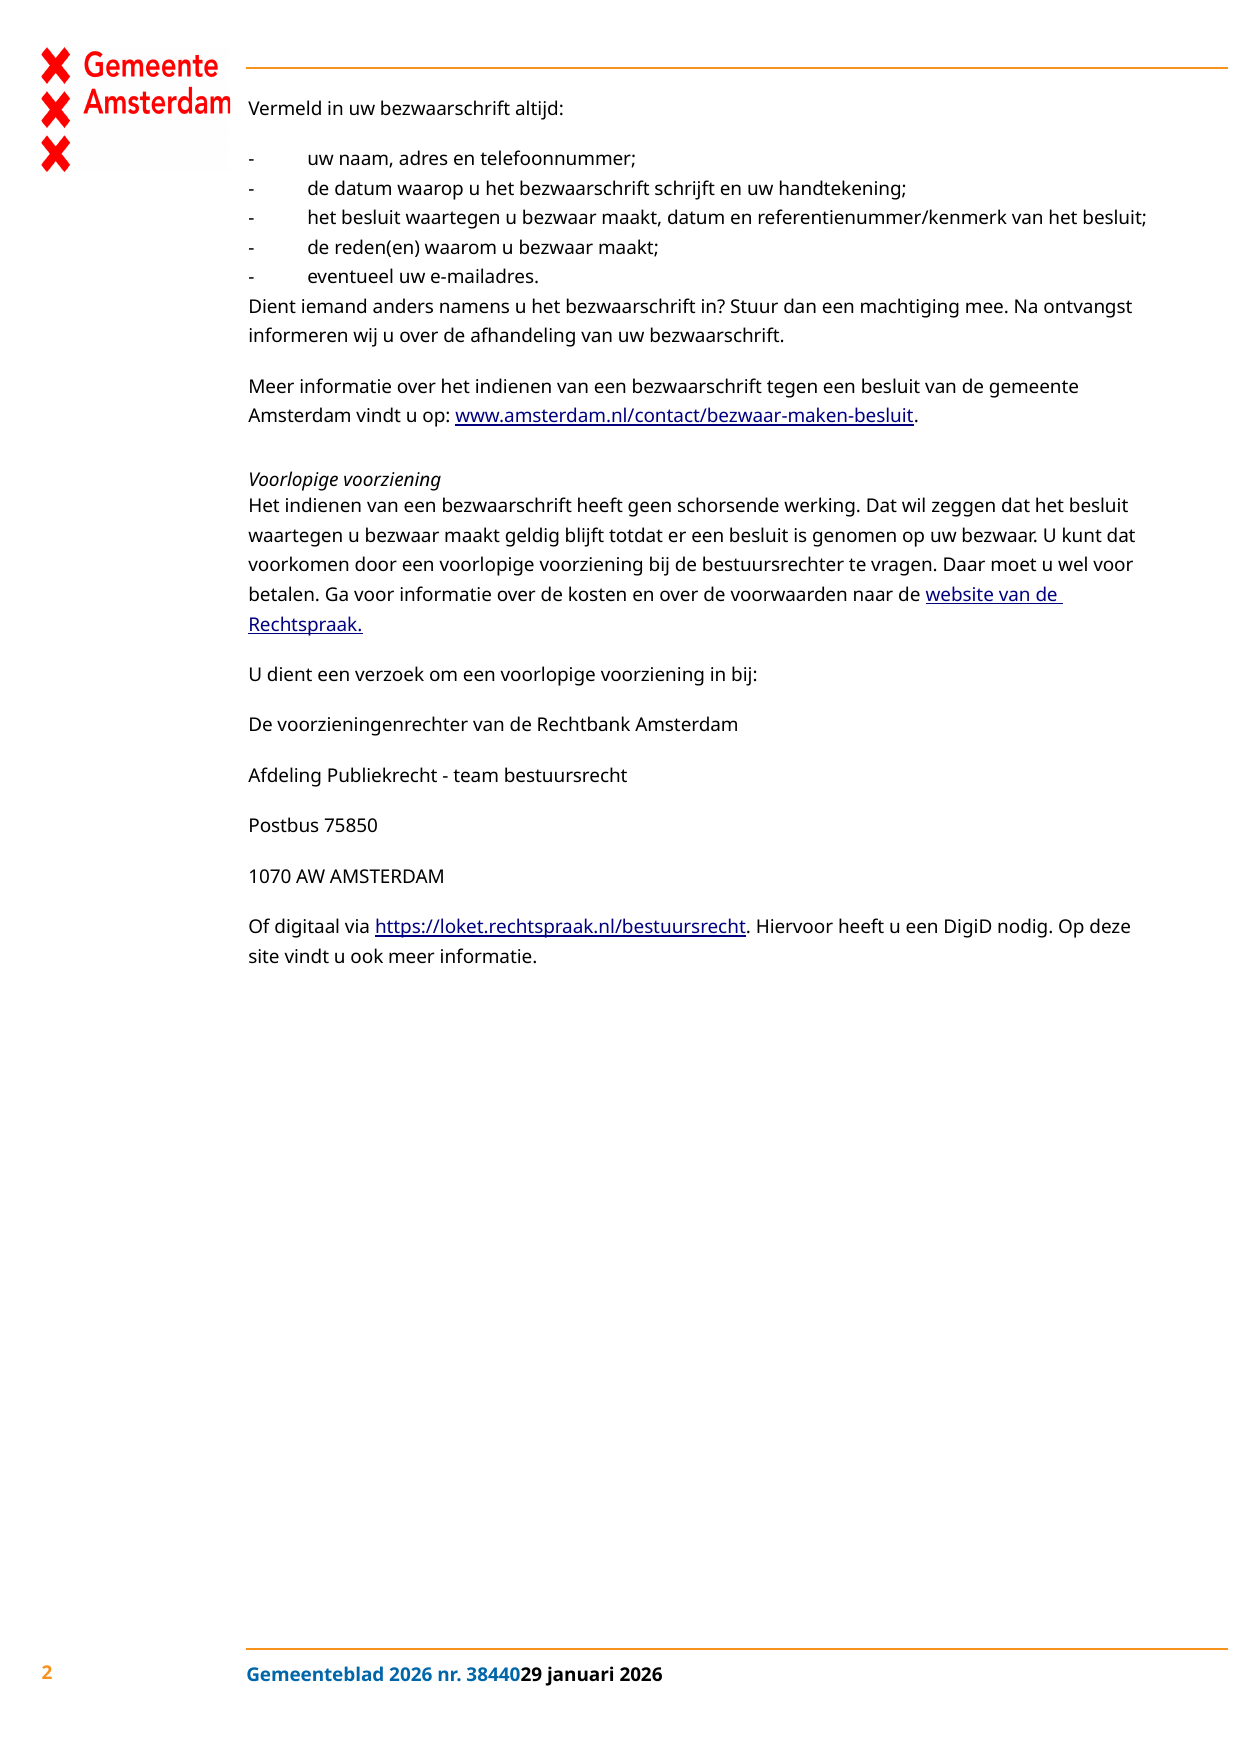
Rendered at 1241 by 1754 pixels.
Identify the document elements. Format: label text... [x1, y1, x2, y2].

list eventueel uw e-mailadres. [248, 263, 1152, 289]
text De voorzieningenrechter van de Rechtbank Amsterdam [248, 712, 1152, 737]
picture [41, 47, 231, 172]
text Het indienen van een bezwaarschrift heeft geen schorsende werking. Dat wil zeggen dat het besluit waartegen u bezwaar maakt geldig blijft totdat er een besluit is genomen op uw bezwaar. U kunt dat voorkomen door een voorlopige voorziening bij de bestuursrechter te vragen. Daar moet u wel voor betalen. Ga voor informatie over de kosten en over de voorwaarden naar de website van de Rechtspraak. [248, 492, 1152, 636]
list uw naam, adres en telefoonnummer; [248, 145, 1152, 171]
list de datum waarop u het bezwaarschrift schrijft en uw handtekening; [248, 175, 1152, 201]
list het besluit waartegen u bezwaar maakt, datum en referentienummer/kenmerk van het besluit; [248, 204, 1152, 230]
text Afdeling Publiekrecht - team bestuursrecht [248, 762, 1152, 788]
list de reden(en) waarom u bezwaar maakt; [248, 234, 1152, 260]
text U dient een verzoek om een voorlopige voorziening in bij: [248, 661, 1152, 687]
text Postbus 75850 [248, 812, 1152, 838]
text Meer informatie over het indienen van een bezwaarschrift tegen een besluit van de gemeente Amsterdam vindt u op: www.amsterdam.nl/contact/bezwaar-maken-besluit. [248, 373, 1152, 428]
text 1070 AW AMSTERDAM [248, 863, 1152, 888]
text Voorlopige voorziening [248, 467, 1152, 492]
text Dient iemand anders namens u het bezwaarschrift in? Stuur dan een machtiging mee. Na ontvangst informeren wij u over de afhandeling van uw bezwaarschrift. [248, 293, 1152, 348]
text Vermeld in uw bezwaarschrift altijd: [248, 95, 1152, 121]
text Of digitaal via https://loket.rechtspraak.nl/bestuursrecht. Hiervoor heeft u een DigiD nodig. Op deze site vindt u ook meer informatie. [248, 913, 1152, 968]
